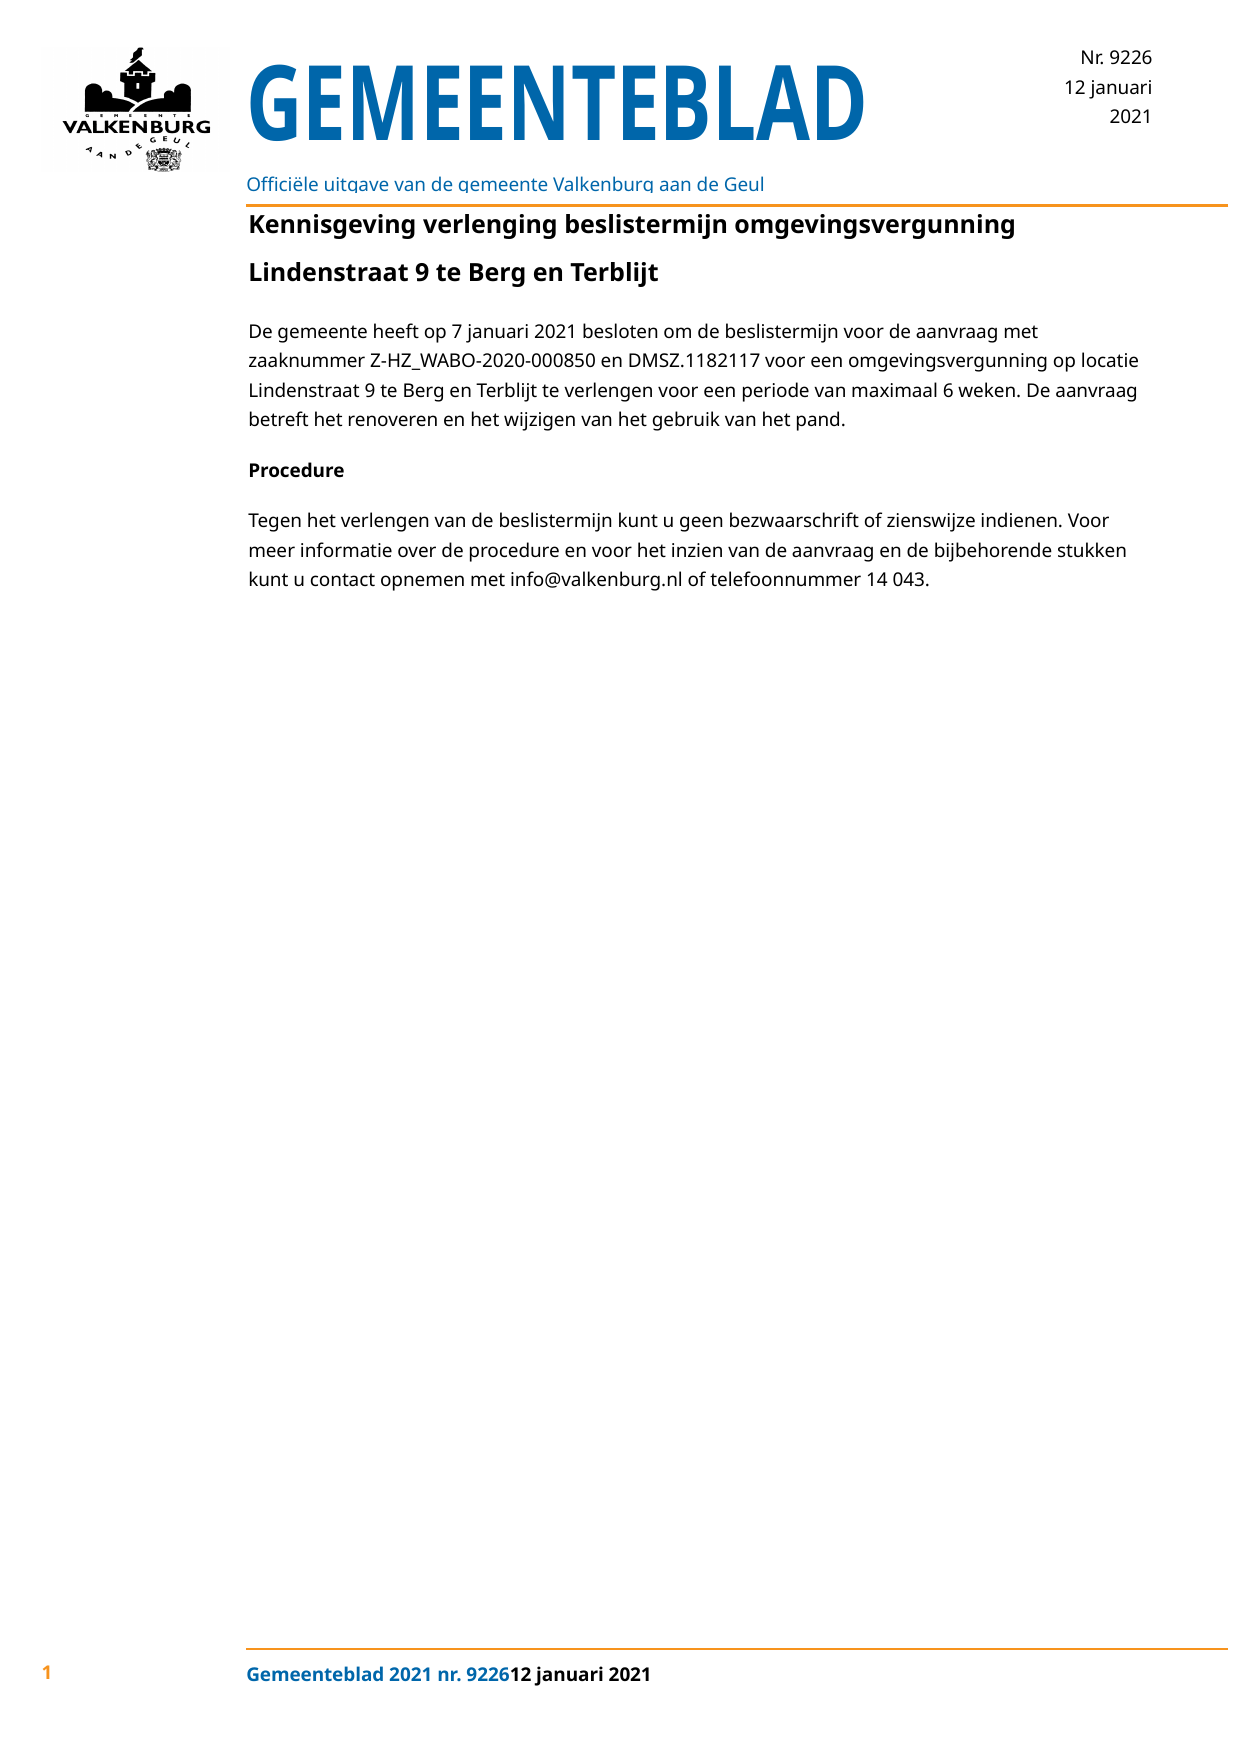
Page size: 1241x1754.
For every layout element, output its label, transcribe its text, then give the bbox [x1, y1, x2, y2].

text Procedure [248, 457, 1152, 483]
picture [41, 47, 231, 172]
text De gemeente heeft op 7 januari 2021 besloten om de beslistermijn voor de aanvraag met zaaknummer Z-HZ_WABO-2020-000850 en DMSZ.1182117 voor een omgevingsvergunning op locatie Lindenstraat 9 te Berg en Terblijt te verlengen voor een periode van maximaal 6 weken. De aanvraag betreft het renoveren en het wijzigen van het gebruik van het pand. [248, 318, 1152, 432]
text Kennisgeving verlenging beslistermijn omgevingsvergunning Lindenstraat 9 te Berg en Terblijt [248, 207, 1152, 288]
text Tegen het verlengen van de beslistermijn kunt u geen bezwaarschrift of zienswijze indienen. Voor meer informatie over de procedure en voor het inzien van de aanvraag en de bijbehorende stukken kunt u contact opnemen met info@valkenburg.nl of telefoonnummer 14 043. [248, 507, 1152, 592]
